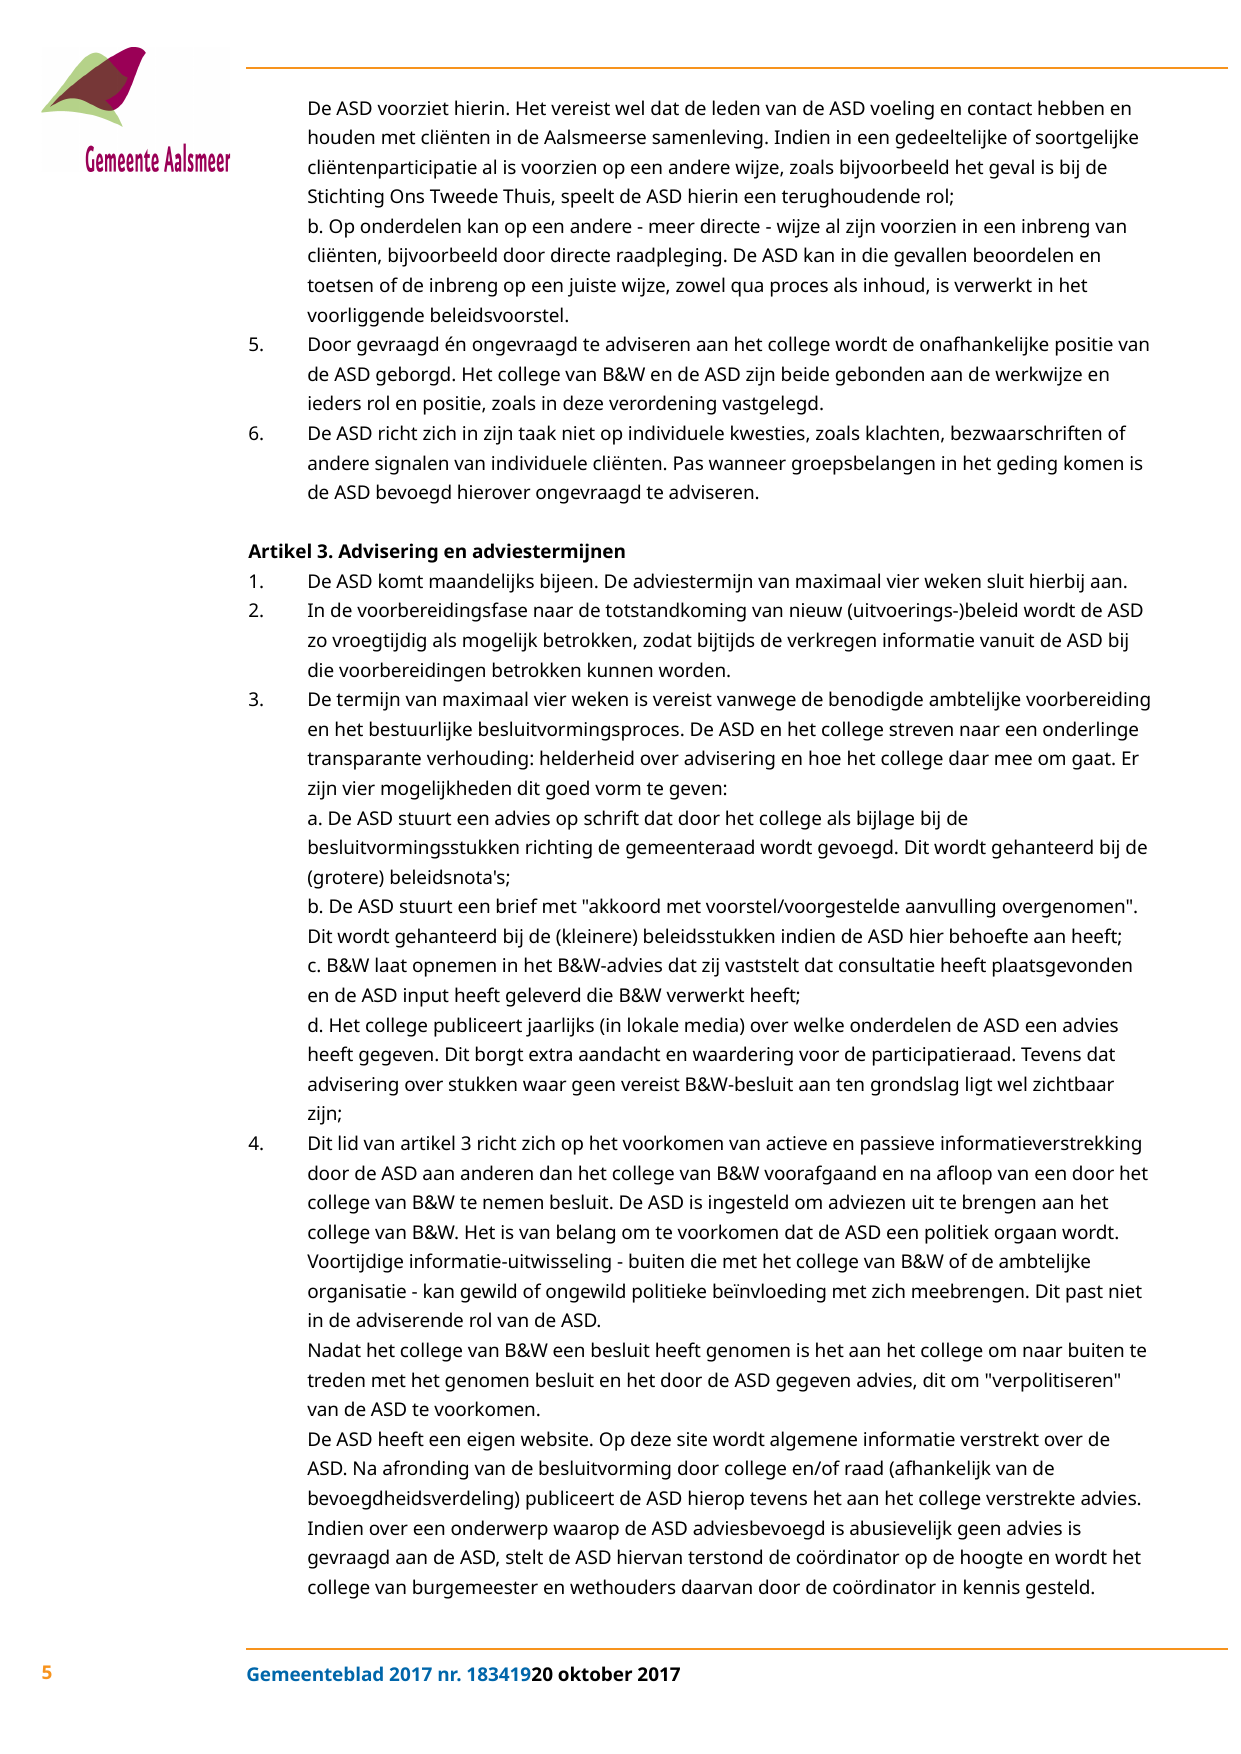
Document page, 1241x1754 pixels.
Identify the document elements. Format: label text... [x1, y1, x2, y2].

list Indien over een onderwerp waarop de ASD adviesbevoegd is abusievelijk geen advies is gevraagd aan de ASD, stelt de ASD hiervan terstond de coördinator op de hoogte en wordt het college van burgemeester en wethouders daarvan door de coördinator in kennis gesteld. [248, 1515, 1152, 1600]
list De ASD voorziet hierin. Het vereist wel dat de leden van de ASD voeling en contact hebben en houden met cliënten in de Aalsmeerse samenleving. Indien in een gedeeltelijke of soortgelijke cliëntenparticipatie al is voorzien op een andere wijze, zoals bijvoorbeeld het geval is bij de Stichting Ons Tweede Thuis, speelt de ASD hierin een terughoudende rol; [248, 95, 1152, 209]
list De termijn van maximaal vier weken is vereist vanwege de benodigde ambtelijke voorbereiding en het bestuurlijke besluitvormingsproces. De ASD en het college streven naar een onderlinge transparante verhouding: helderheid over advisering en hoe het college daar mee om gaat. Er zijn vier mogelijkheden dit goed vorm te geven: [248, 686, 1152, 801]
list a. De ASD stuurt een advies op schrift dat door het college als bijlage bij de besluitvormingsstukken richting de gemeenteraad wordt gevoegd. Dit wordt gehanteerd bij de (grotere) beleidsnota's; [248, 805, 1152, 890]
list De ASD heeft een eigen website. Op deze site wordt algemene informatie verstrekt over de ASD. Na afronding van de besluitvorming door college en/of raad (afhankelijk van de bevoegdheidsverdeling) publiceert de ASD hierop tevens het aan het college verstrekte advies. [248, 1426, 1152, 1511]
list In de voorbereidingsfase naar de totstandkoming van nieuw (uitvoerings-)beleid wordt de ASD zo vroegtijdig als mogelijk betrokken, zodat bijtijds de verkregen informatie vanuit de ASD bij die voorbereidingen betrokken kunnen worden. [248, 598, 1152, 683]
list De ASD komt maandelijks bijeen. De adviestermijn van maximaal vier weken sluit hierbij aan. [248, 568, 1152, 594]
list d. Het college publiceert jaarlijks (in lokale media) over welke onderdelen de ASD een advies heeft gegeven. Dit borgt extra aandacht en waardering voor de participatieraad. Tevens dat advisering over stukken waar geen vereist B&W-besluit aan ten grondslag ligt wel zichtbaar zijn; [248, 1012, 1152, 1126]
list Dit lid van artikel 3 richt zich op het voorkomen van actieve en passieve informatieverstrekking door de ASD aan anderen dan het college van B&W voorafgaand en na afloop van een door het college van B&W te nemen besluit. De ASD is ingesteld om adviezen uit te brengen aan het college van B&W. Het is van belang om te voorkomen dat de ASD een politiek orgaan wordt. Voortijdige informatie-uitwisseling - buiten die met het college van B&W of de ambtelijke organisatie - kan gewild of ongewild politieke beïnvloeding met zich meebrengen. Dit past niet in de adviserende rol van de ASD. [248, 1130, 1152, 1333]
list b. De ASD stuurt een brief met "akkoord met voorstel/voorgestelde aanvulling overgenomen". Dit wordt gehanteerd bij de (kleinere) beleidsstukken indien de ASD hier behoefte aan heeft; [248, 893, 1152, 949]
list b. Op onderdelen kan op een andere - meer directe - wijze al zijn voorzien in een inbreng van cliënten, bijvoorbeeld door directe raadpleging. De ASD kan in die gevallen beoordelen en toetsen of de inbreng op een juiste wijze, zowel qua proces als inhoud, is verwerkt in het voorliggende beleidsvoorstel. [248, 213, 1152, 328]
list De ASD richt zich in zijn taak niet op individuele kwesties, zoals klachten, bezwaarschriften of andere signalen van individuele cliënten. Pas wanneer groepsbelangen in het geding komen is de ASD bevoegd hierover ongevraagd te adviseren. [248, 420, 1152, 505]
picture [41, 47, 231, 172]
list Door gevraagd én ongevraagd te adviseren aan het college wordt de onafhankelijke positie van de ASD geborgd. Het college van B&W en de ASD zijn beide gebonden aan de werkwijze en ieders rol en positie, zoals in deze verordening vastgelegd. [248, 331, 1152, 416]
list c. B&W laat opnemen in het B&W-advies dat zij vaststelt dat consultatie heeft plaatsgevonden en de ASD input heeft geleverd die B&W verwerkt heeft; [248, 953, 1152, 1008]
text Artikel 3. Advisering en adviestermijnen [248, 538, 1152, 564]
list Nadat het college van B&W een besluit heeft genomen is het aan het college om naar buiten te treden met het genomen besluit en het door de ASD gegeven advies, dit om "verpolitiseren" van de ASD te voorkomen. [248, 1337, 1152, 1422]
